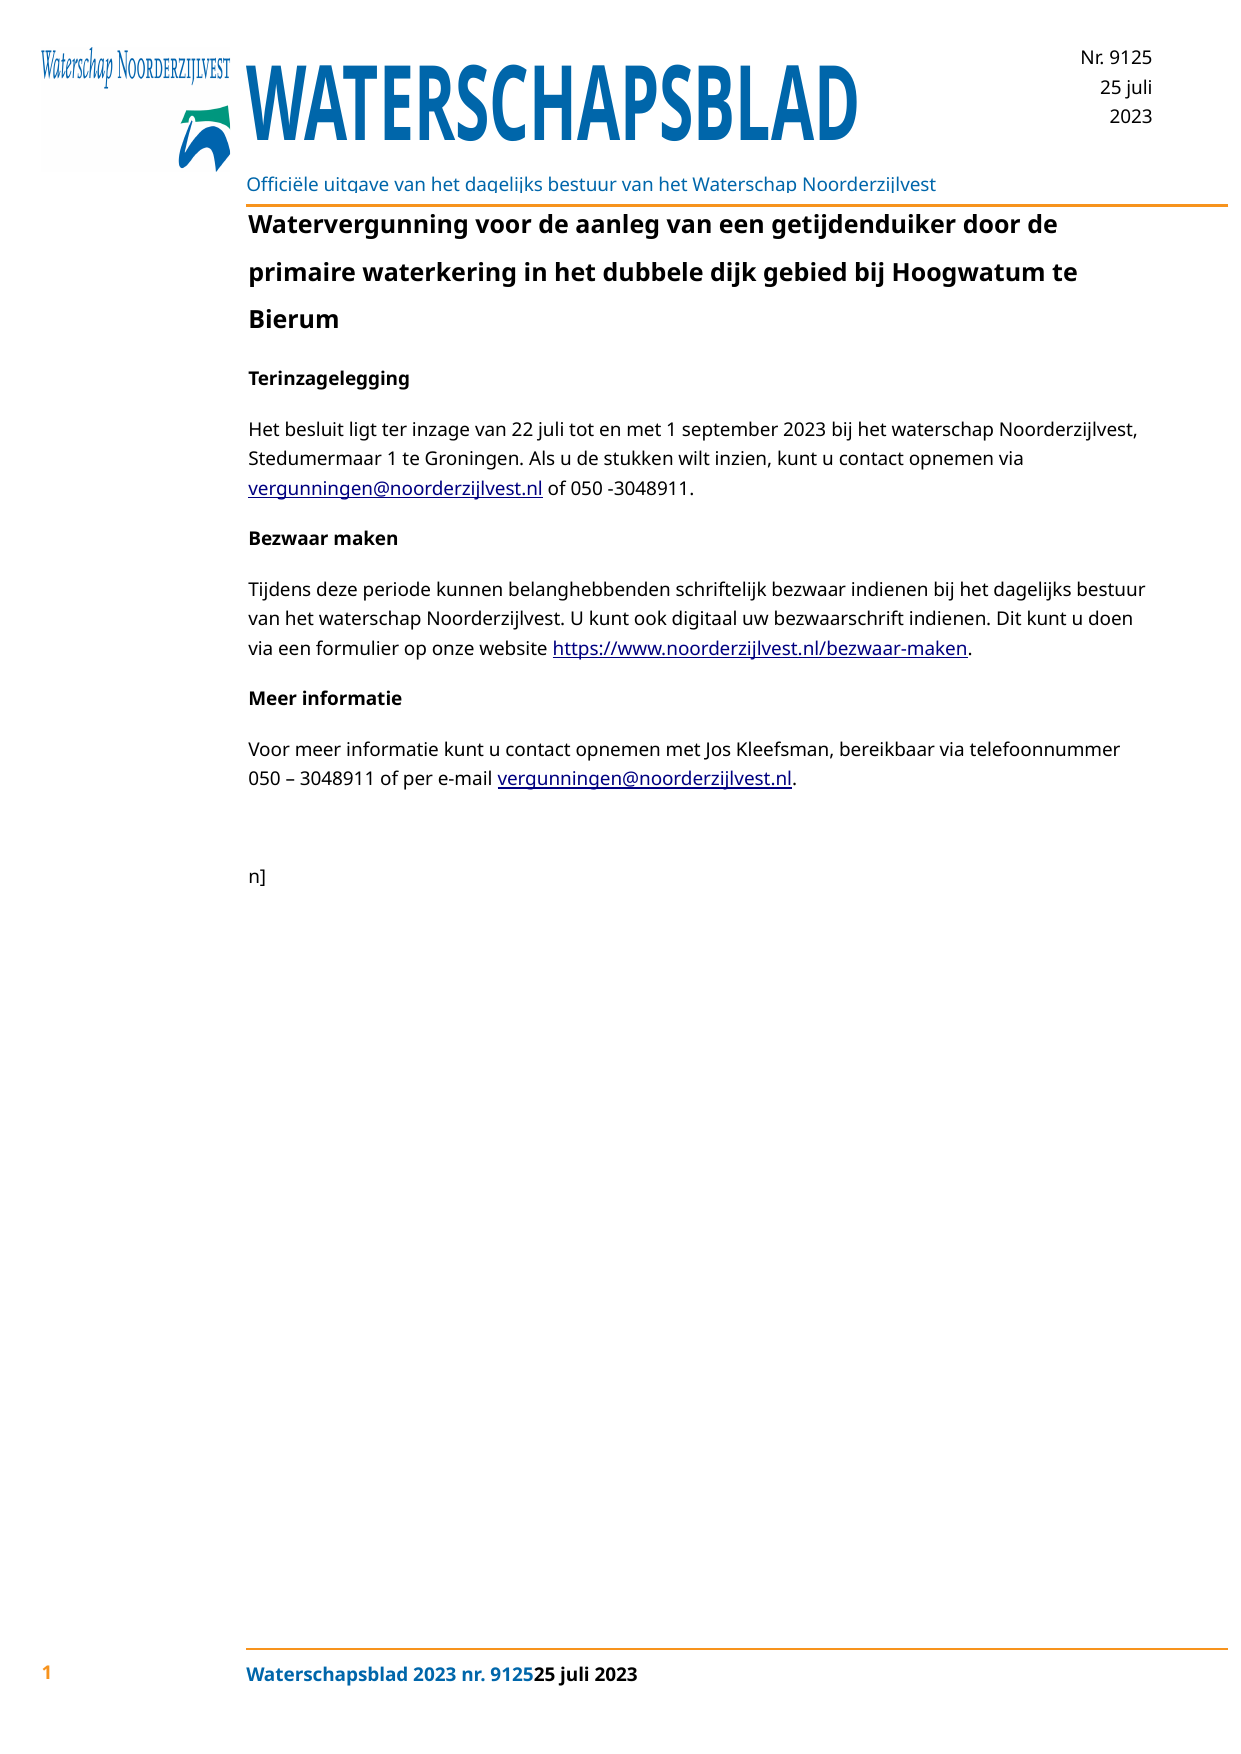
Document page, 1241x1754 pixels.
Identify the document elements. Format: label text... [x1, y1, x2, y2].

text Bezwaar maken [248, 526, 1152, 551]
text n] [248, 864, 1152, 889]
text Het besluit ligt ter inzage van 22 juli tot en met 1 september 2023 bij het waterschap Noorderzijlvest, Stedumermaar 1 te Groningen. Als u de stukken wilt inzien, kunt u contact opnemen via vergunningen@noorderzijlvest.nl of 050 -3048911. [248, 416, 1152, 501]
text Watervergunning voor de aanleg van een getijdenduiker door de primaire waterkering in het dubbele dijk gebied bij Hoogwatum te Bierum [248, 207, 1152, 336]
picture [41, 47, 231, 172]
text Voor meer informatie kunt u contact opnemen met Jos Kleefsman, bereikbaar via telefoonnummer 050 – 3048911 of per e-mail vergunningen@noorderzijlvest.nl. [248, 736, 1152, 791]
text Meer informatie [248, 686, 1152, 711]
text Tijdens deze periode kunnen belanghebbenden schriftelijk bezwaar indienen bij het dagelijks bestuur van het waterschap Noorderzijlvest. U kunt ook digitaal uw bezwaarschrift indienen. Dit kunt u doen via een formulier op onze website https://www.noorderzijlvest.nl/bezwaar-maken. [248, 576, 1152, 661]
text Terinzagelegging [248, 366, 1152, 391]
